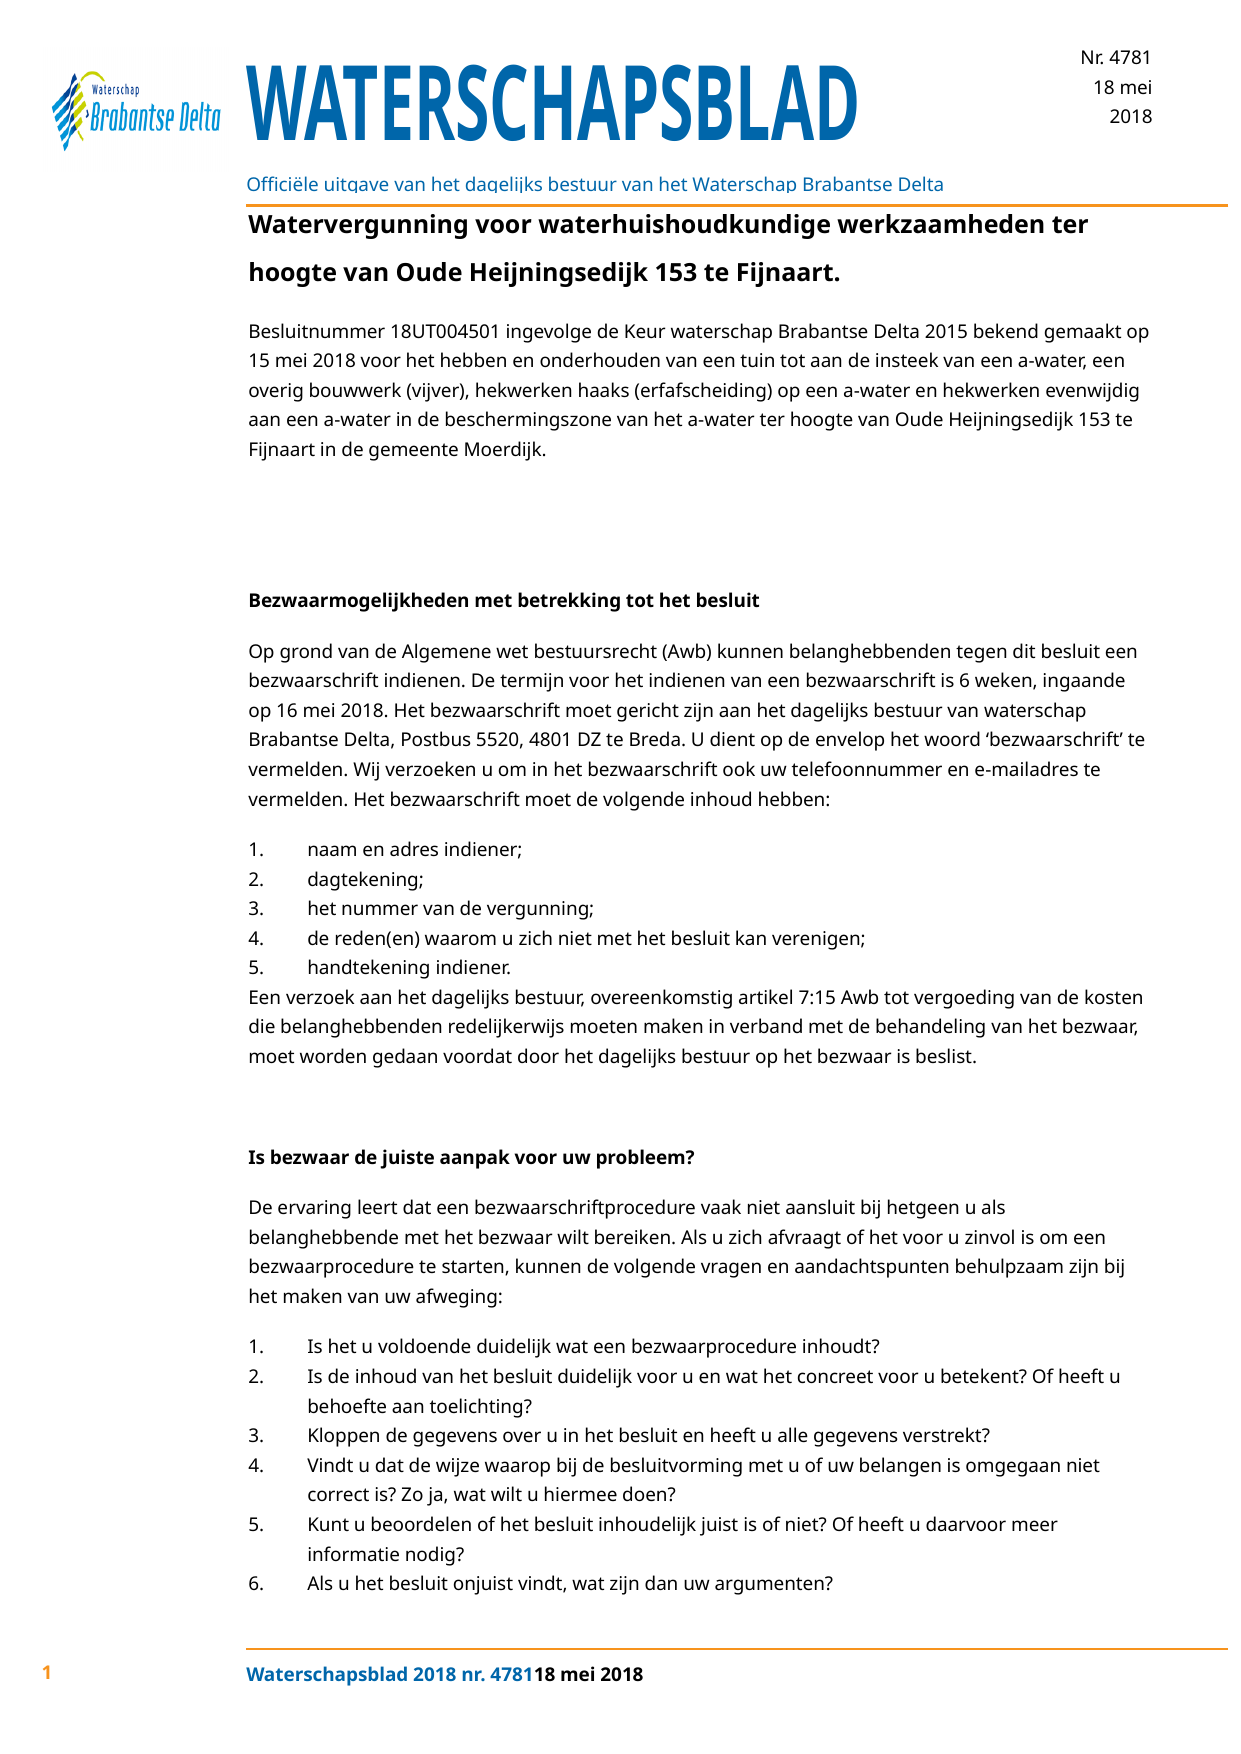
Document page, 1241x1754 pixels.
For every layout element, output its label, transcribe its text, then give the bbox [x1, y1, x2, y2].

text De ervaring leert dat een bezwaarschriftprocedure vaak niet aansluit bij hetgeen u als belanghebbende met het bezwaar wilt bereiken. Als u zich afvraagt of het voor u zinvol is om een bezwaarprocedure te starten, kunnen de volgende vragen en aandachtspunten behulpzaam zijn bij het maken van uw afweging: [248, 1194, 1152, 1309]
picture [41, 47, 231, 172]
list Kloppen de gegevens over u in het besluit en heeft u alle gegevens verstrekt? [248, 1422, 1152, 1448]
list het nummer van de vergunning; [248, 895, 1152, 921]
list Is het u voldoende duidelijk wat een bezwaarprocedure inhoudt? [248, 1334, 1152, 1359]
text Is bezwaar de juiste aanpak voor uw probleem? [248, 1144, 1152, 1170]
text Besluitnummer 18UT004501 ingevolge de Keur waterschap Brabantse Delta 2015 bekend gemaakt op 15 mei 2018 voor het hebben en onderhouden van een tuin tot aan de insteek van een a-water, een overig bouwwerk (vijver), hekwerken haaks (erfafscheiding) op een a-water en hekwerken evenwijdig aan een a-water in de beschermingszone van het a-water ter hoogte van Oude Heijningsedijk 153 te Fijnaart in de gemeente Moerdijk. [248, 318, 1152, 462]
list Is de inhoud van het besluit duidelijk voor u en wat het concreet voor u betekent? Of heeft u behoefte aan toelichting? [248, 1363, 1152, 1419]
list naam en adres indiener; [248, 836, 1152, 862]
list Vindt u dat de wijze waarop bij de besluitvorming met u of uw belangen is omgegaan niet correct is? Zo ja, wat wilt u hiermee doen? [248, 1452, 1152, 1507]
list Als u het besluit onjuist vindt, wat zijn dan uw argumenten? [248, 1570, 1152, 1596]
list handtekening indiener. [248, 954, 1152, 980]
list de reden(en) waarom u zich niet met het besluit kan verenigen; [248, 925, 1152, 951]
text Op grond van de Algemene wet bestuursrecht (Awb) kunnen belanghebbenden tegen dit besluit een bezwaarschrift indienen. De termijn voor het indienen van een bezwaarschrift is 6 weken, ingaande op 16 mei 2018. Het bezwaarschrift moet gericht zijn aan het dagelijks bestuur van waterschap Brabantse Delta, Postbus 5520, 4801 DZ te Breda. U dient op de envelop het woord ‘bezwaarschrift’ te vermelden. Wij verzoeken u om in het bezwaarschrift ook uw telefoonnummer en e‑mailadres te vermelden. Het bezwaarschrift moet de volgende inhoud hebben: [248, 638, 1152, 812]
text Een verzoek aan het dagelijks bestuur, overeenkomstig artikel 7:15 Awb tot vergoeding van de kosten die belanghebbenden redelijkerwijs moeten maken in verband met de behandeling van het bezwaar, moet worden gedaan voordat door het dagelijks bestuur op het bezwaar is beslist. [248, 984, 1152, 1069]
text Bezwaarmogelijkheden met betrekking tot het besluit [248, 587, 1152, 613]
list Kunt u beoordelen of het besluit inhoudelijk juist is of niet? Of heeft u daarvoor meer informatie nodig? [248, 1511, 1152, 1567]
text Watervergunning voor waterhuishoudkundige werkzaamheden ter hoogte van Oude Heijningsedijk 153 te Fijnaart. [248, 207, 1152, 288]
list dagtekening; [248, 866, 1152, 892]
